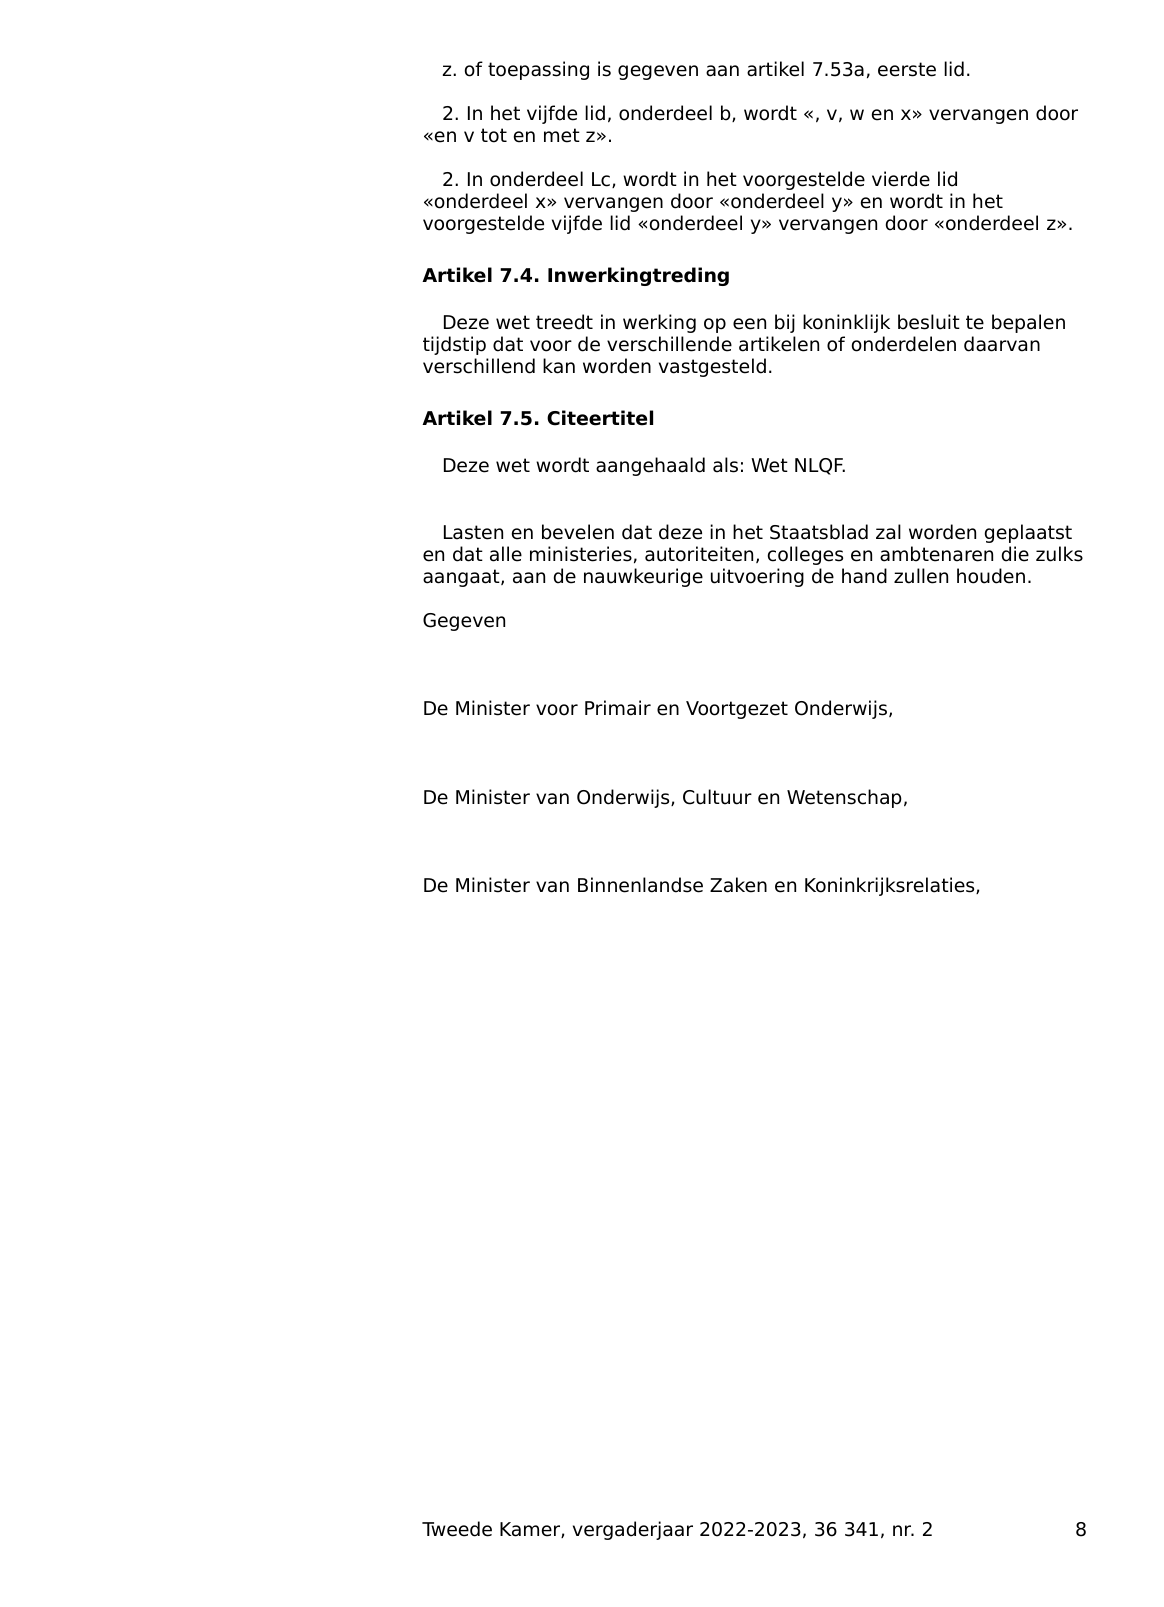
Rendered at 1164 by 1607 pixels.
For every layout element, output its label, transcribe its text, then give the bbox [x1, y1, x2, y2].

text 2. In onderdeel Lc, wordt in het voorgestelde vierde lid «onderdeel x» vervangen door «onderdeel y» en wordt in het voorgestelde vijfde lid «onderdeel y» vervangen door «onderdeel z». [422, 169, 1087, 235]
text Lasten en bevelen dat deze in het Staatsblad zal worden geplaatst en dat alle ministeries, autoriteiten, colleges en ambtenaren die zulks aangaat, aan de nauwkeurige uitvoering de hand zullen houden. [422, 522, 1087, 587]
text 2. In het vijfde lid, onderdeel b, wordt «, v, w en x» vervangen door «en v tot en met z». [422, 103, 1087, 147]
text Deze wet wordt aangehaald als: Wet NLQF. [422, 455, 1087, 477]
text De Minister voor Primair en Voortgezet Onderwijs, [422, 698, 1087, 720]
text De Minister van Onderwijs, Cultuur en Wetenschap, [422, 787, 1087, 809]
subtitle Artikel 7.4. Inwerkingtreding [422, 265, 1087, 287]
subtitle Artikel 7.5. Citeertitel [422, 408, 1087, 430]
text Gegeven [422, 610, 1087, 632]
text z. of toepassing is gegeven aan artikel 7.53a, eerste lid. [422, 59, 1087, 81]
text Deze wet treedt in werking op een bij koninklijk besluit te bepalen tijdstip dat voor de verschillende artikelen of onderdelen daarvan verschillend kan worden vastgesteld. [422, 312, 1087, 378]
text De Minister van Binnenlandse Zaken en Koninkrijksrelaties, [422, 875, 1087, 897]
